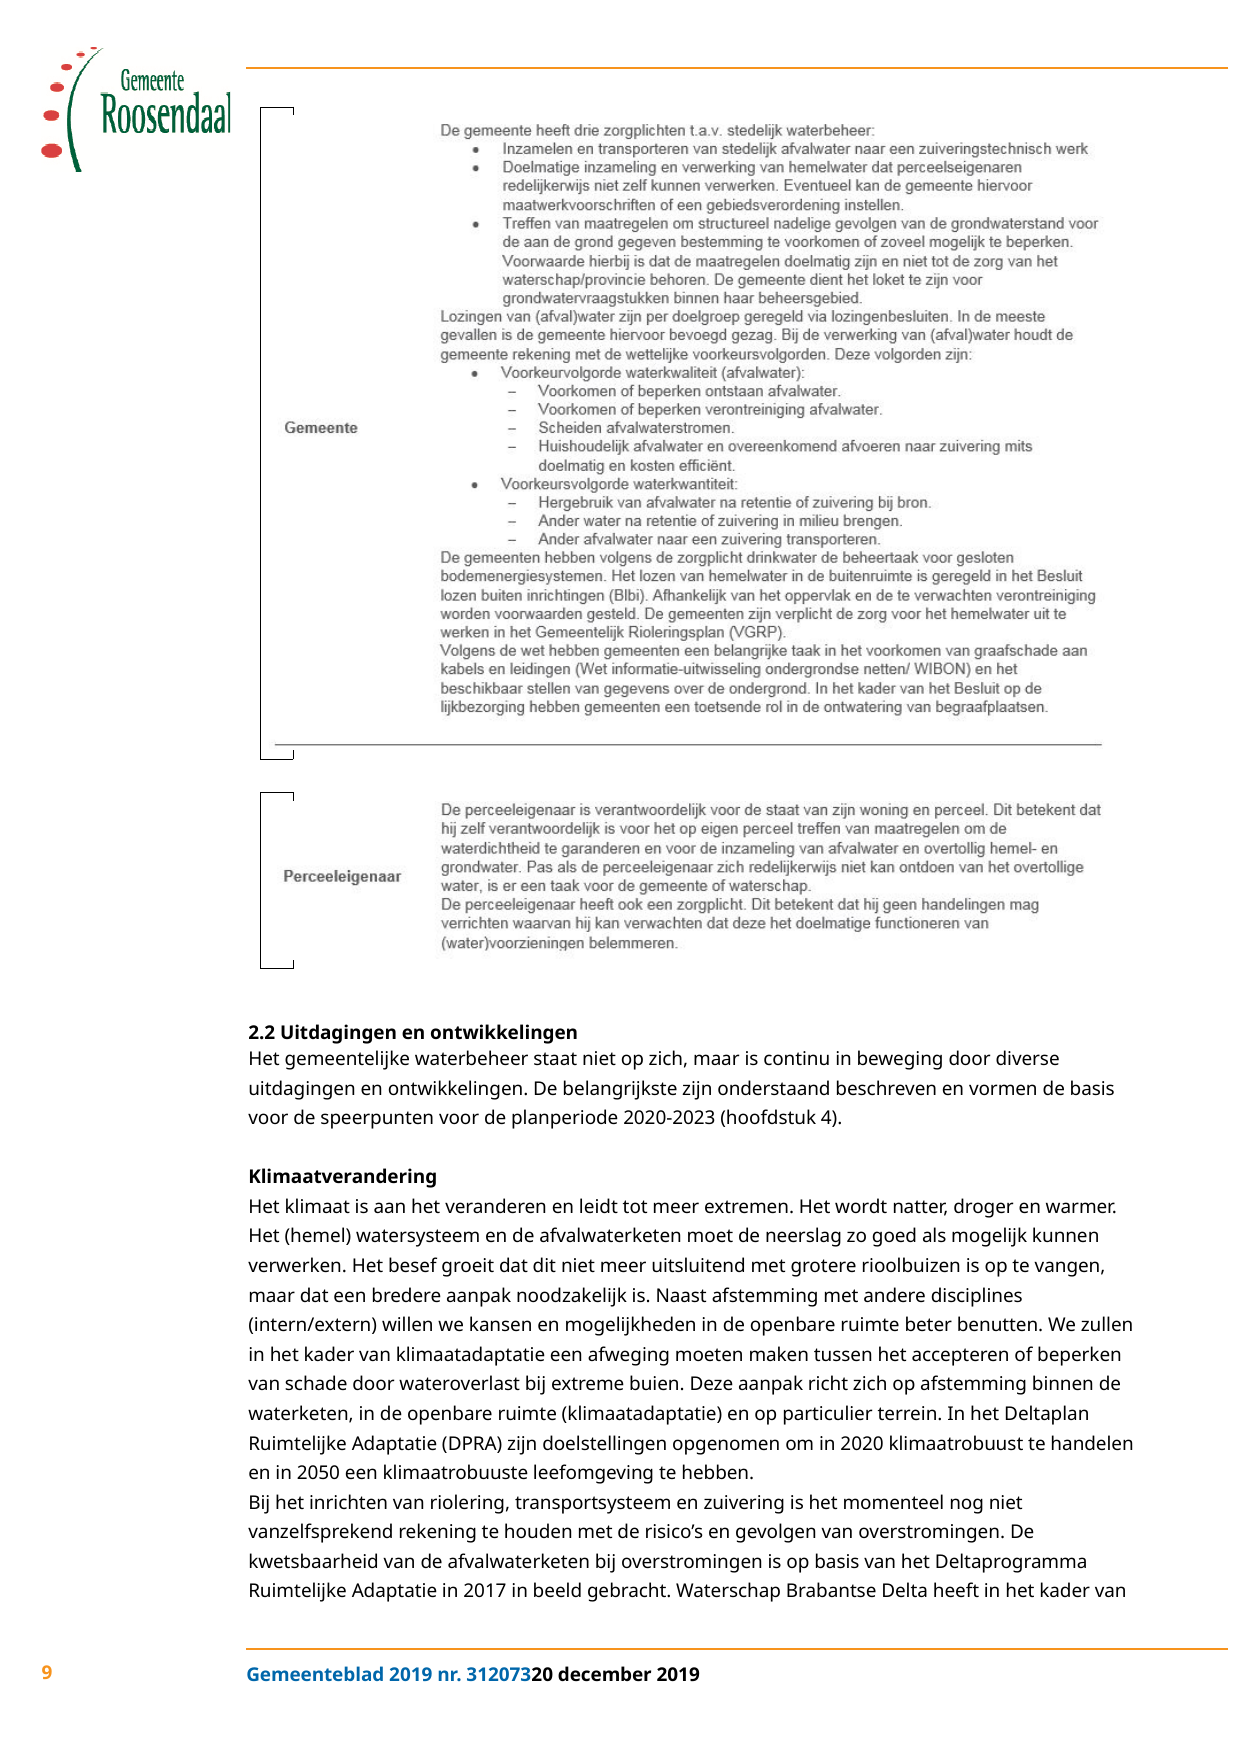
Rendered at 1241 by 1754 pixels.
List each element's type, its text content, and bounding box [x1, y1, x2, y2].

picture [41, 47, 231, 172]
text 2.2 Uitdagingen en ontwikkelingen [248, 1019, 1152, 1045]
text Het klimaat is aan het veranderen en leidt tot meer extremen. Het wordt natter, droger en warmer. Het (hemel) watersysteem en de afvalwaterketen moet de neerslag zo goed als mogelijk kunnen verwerken. Het besef groeit dat dit niet meer uitsluitend met grotere rioolbuizen is op te vangen, maar dat een bredere aanpak noodzakelijk is. Naast afstemming met andere disciplines (intern/extern) willen we kansen en mogelijkheden in de openbare ruimte beter benutten. We zullen in het kader van klimaatadaptatie een afweging moeten maken tussen het accepteren of beperken van schade door wateroverlast bij extreme buien. Deze aanpak richt zich op afstemming binnen de waterketen, in de openbare ruimte (klimaatadaptatie) en op particulier terrein. In het Deltaplan Ruimtelijke Adaptatie (DPRA) zijn doelstellingen opgenomen om in 2020 klimaatrobuust te handelen en in 2050 een klimaatrobuuste leefomgeving te hebben. [248, 1193, 1152, 1485]
text Het gemeentelijke waterbeheer staat niet op zich, maar is continu in beweging door diverse uitdagingen en ontwikkelingen. De belangrijkste zijn onderstaand beschreven en vormen de basis voor de speerpunten voor de planperiode 2020-2023 (hoofdstuk 4). [248, 1045, 1152, 1130]
text Bij het inrichten van riolering, transportsysteem en zuivering is het momenteel nog niet vanzelfsprekend rekening te houden met de risico’s en gevolgen van overstromingen. De kwetsbaarheid van de afvalwaterketen bij overstromingen is op basis van het Deltaprogramma Ruimtelijke Adaptatie in 2017 in beeld gebracht. Waterschap Brabantse Delta heeft in het kader van [248, 1489, 1152, 1603]
picture [268, 115, 1173, 750]
text Klimaatverandering [248, 1163, 1152, 1189]
picture [268, 801, 1173, 960]
